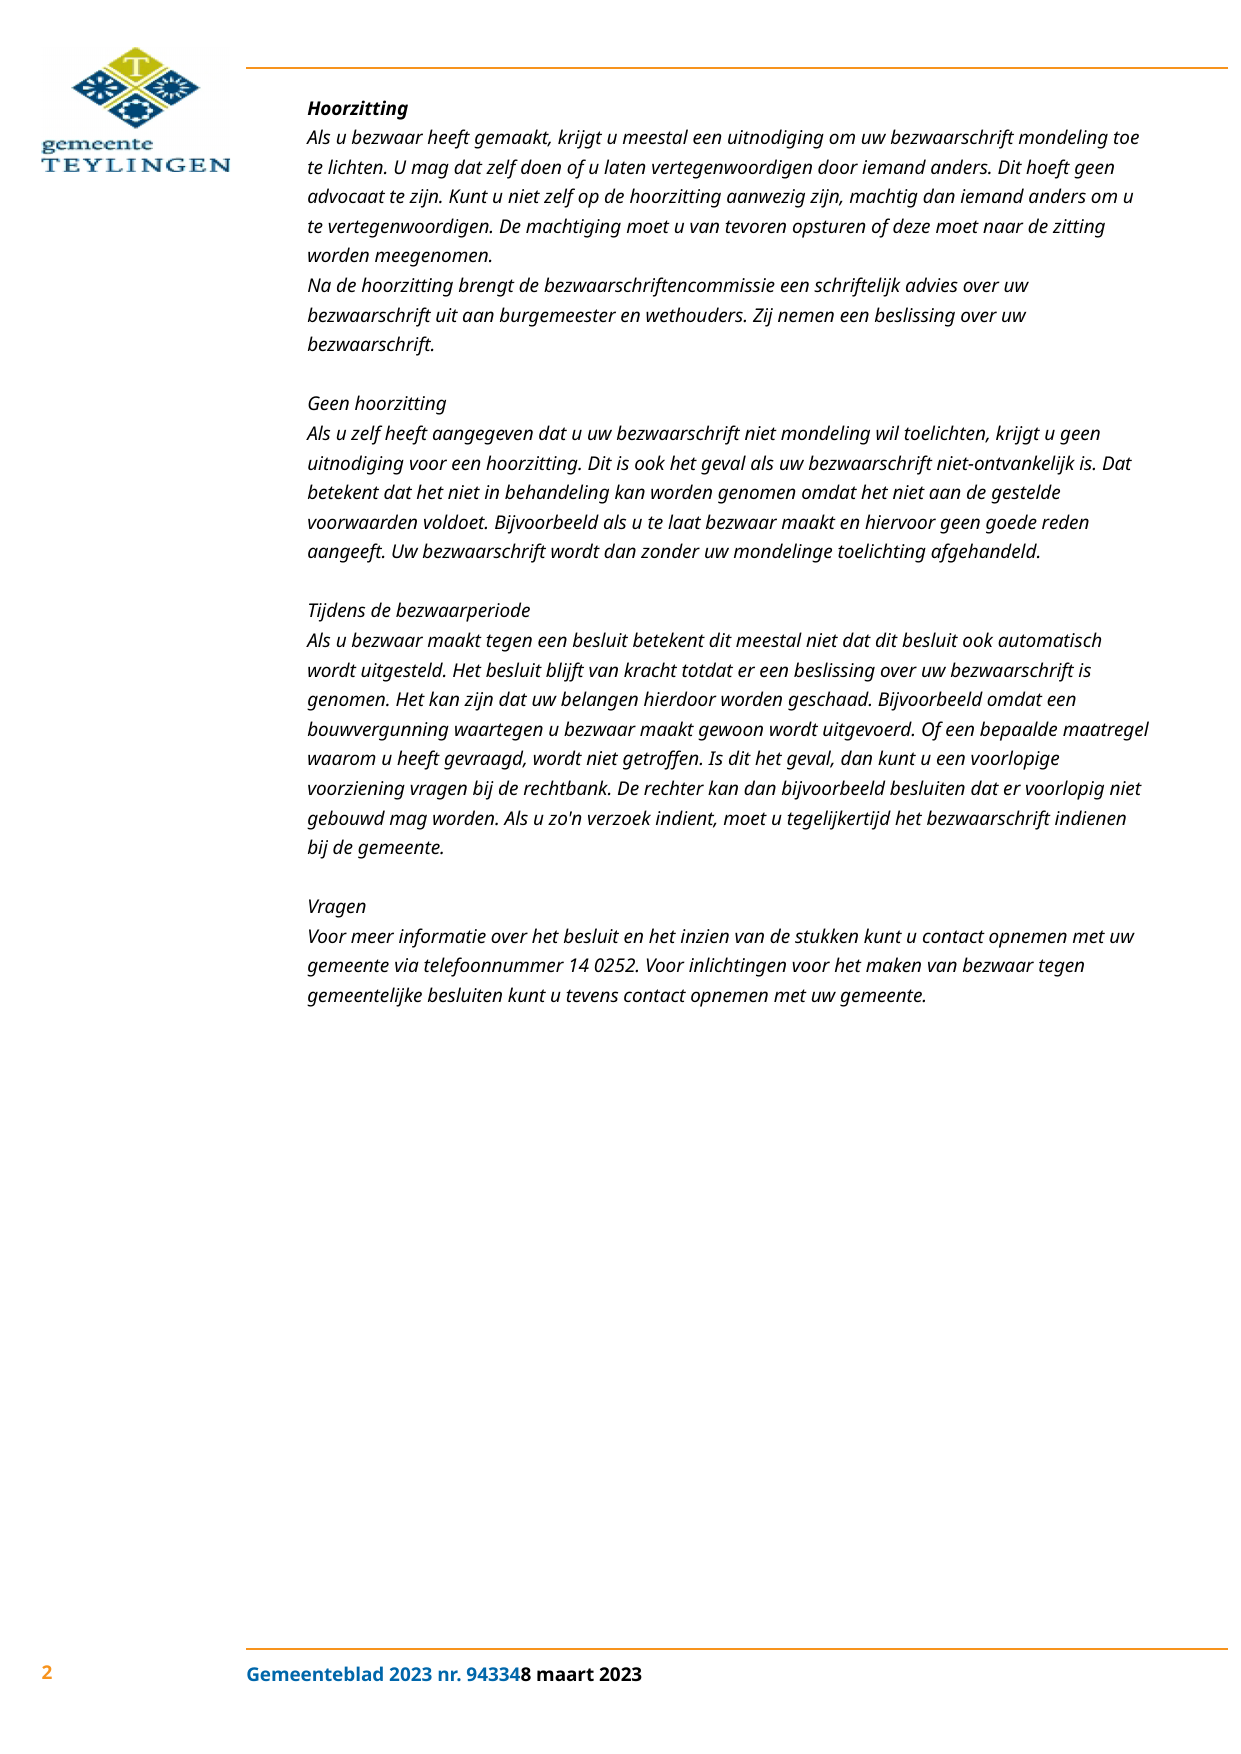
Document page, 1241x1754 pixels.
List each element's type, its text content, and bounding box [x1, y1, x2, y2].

list Hoorzitting [248, 95, 1152, 121]
list Als u bezwaar heeft gemaakt, krijgt u meestal een uitnodiging om uw bezwaarschrift mondeling toe te lichten. U mag dat zelf doen of u laten vertegenwoordigen door iemand anders. Dit hoeft geen advocaat te zijn. Kunt u niet zelf op de hoorzitting aanwezig zijn, machtig dan iemand anders om u te vertegenwoordigen. De machtiging moet u van tevoren opsturen of deze moet naar de zitting worden meegenomen. [248, 124, 1152, 268]
picture [41, 47, 231, 172]
list Als u bezwaar maakt tegen een besluit betekent dit meestal niet dat dit besluit ook automatisch wordt uitgesteld. Het besluit blijft van kracht totdat er een beslissing over uw bezwaarschrift is genomen. Het kan zijn dat uw belangen hierdoor worden geschaad. Bijvoorbeeld omdat een bouwvergunning waartegen u bezwaar maakt gewoon wordt uitgevoerd. Of een bepaalde maatregel waarom u heeft gevraagd, wordt niet getroffen. Is dit het geval, dan kunt u een voorlopige voorziening vragen bij de rechtbank. De rechter kan dan bijvoorbeeld besluiten dat er voorlopig niet gebouwd mag worden. Als u zo'n verzoek indient, moet u tegelijkertijd het bezwaarschrift indienen bij de gemeente. [248, 627, 1152, 860]
list Vragen [248, 893, 1152, 919]
list Voor meer informatie over het besluit en het inzien van de stukken kunt u contact opnemen met uw gemeente via telefoonnummer 14 0252. Voor inlichtingen voor het maken van bezwaar tegen gemeentelijke besluiten kunt u tevens contact opnemen met uw gemeente. [248, 923, 1152, 1008]
list Als u zelf heeft aangegeven dat u uw bezwaarschrift niet mondeling wil toelichten, krijgt u geen uitnodiging voor een hoorzitting. Dit is ook het geval als uw bezwaarschrift niet-ontvankelijk is. Dat betekent dat het niet in behandeling kan worden genomen omdat het niet aan de gestelde voorwaarden voldoet. Bijvoorbeeld als u te laat bezwaar maakt en hiervoor geen goede reden aangeeft. Uw bezwaarschrift wordt dan zonder uw mondelinge toelichting afgehandeld. [248, 420, 1152, 564]
list Na de hoorzitting brengt de bezwaarschriftencommissie een schriftelijk advies over uw bezwaarschrift uit aan burgemeester en wethouders. Zij nemen een beslissing over uw bezwaarschrift. [248, 272, 1152, 357]
list Tijdens de bezwaarperiode [248, 598, 1152, 623]
list Geen hoorzitting [248, 391, 1152, 416]
